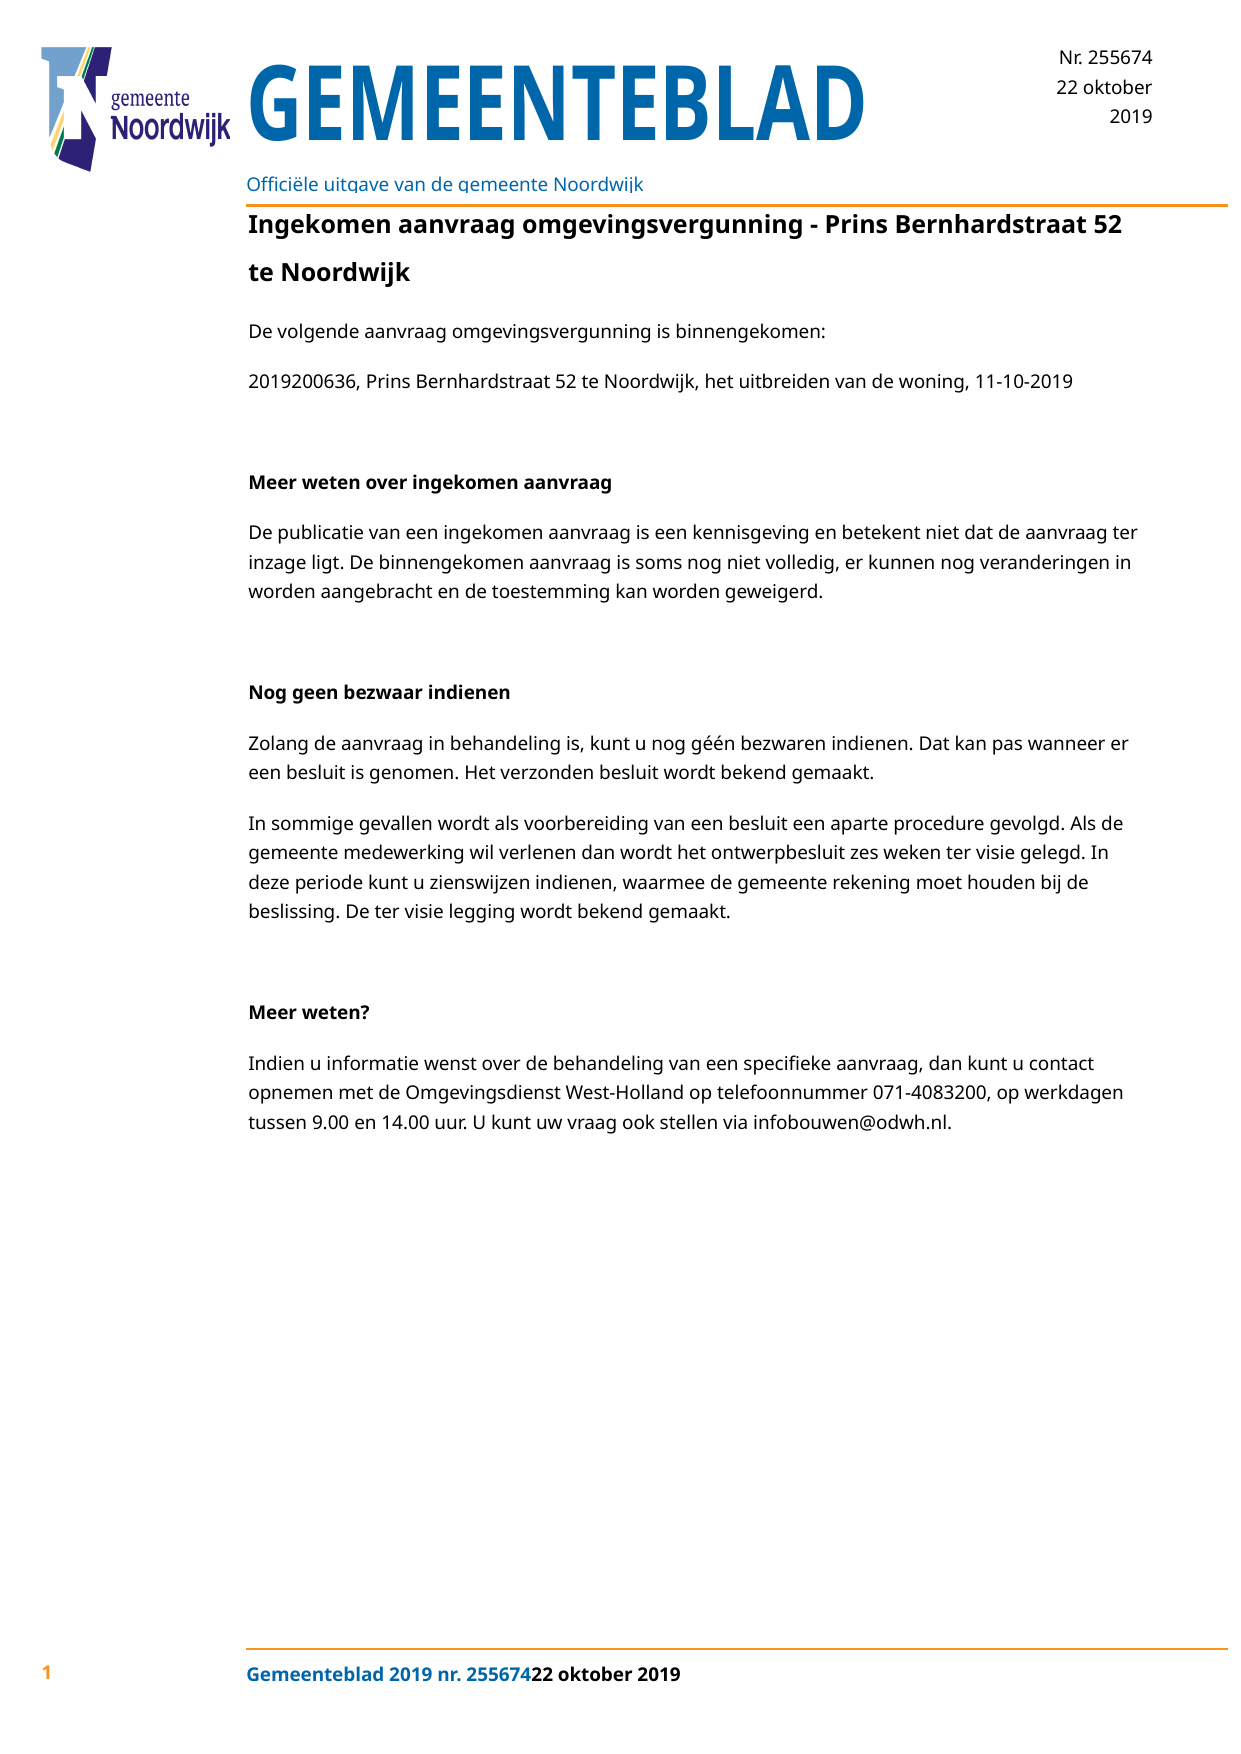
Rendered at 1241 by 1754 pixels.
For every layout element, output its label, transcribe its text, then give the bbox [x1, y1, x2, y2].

text Meer weten over ingekomen aanvraag [248, 469, 1152, 495]
text Zolang de aanvraag in behandeling is, kunt u nog géén bezwaren indienen. Dat kan pas wanneer er een besluit is genomen. Het verzonden besluit wordt bekend gemaakt. [248, 730, 1152, 785]
text De volgende aanvraag omgevingsvergunning is binnengekomen: [248, 318, 1152, 344]
text Meer weten? [248, 999, 1152, 1025]
text Nog geen bezwaar indienen [248, 679, 1152, 705]
text Ingekomen aanvraag omgevingsvergunning - Prins Bernhardstraat 52 te Noordwijk [248, 207, 1152, 288]
picture [41, 47, 231, 172]
text Indien u informatie wenst over de behandeling van een specifieke aanvraag, dan kunt u contact opnemen met de Omgevingsdienst West-Holland op telefoonnummer 071-4083200, op werkdagen tussen 9.00 en 14.00 uur. U kunt uw vraag ook stellen via infobouwen@odwh.nl. [248, 1050, 1152, 1135]
text In sommige gevallen wordt als voorbereiding van een besluit een aparte procedure gevolgd. Als de gemeente medewerking wil verlenen dan wordt het ontwerpbesluit zes weken ter visie gelegd. In deze periode kunt u zienswijzen indienen, waarmee de gemeente rekening moet houden bij de beslissing. De ter visie legging wordt bekend gemaakt. [248, 810, 1152, 924]
text 2019200636, Prins Bernhardstraat 52 te Noordwijk, het uitbreiden van de woning, 11-10-2019 [248, 368, 1152, 394]
text De publicatie van een ingekomen aanvraag is een kennisgeving en betekent niet dat de aanvraag ter inzage ligt. De binnengekomen aanvraag is soms nog niet volledig, er kunnen nog veranderingen in worden aangebracht en de toestemming kan worden geweigerd. [248, 519, 1152, 604]
